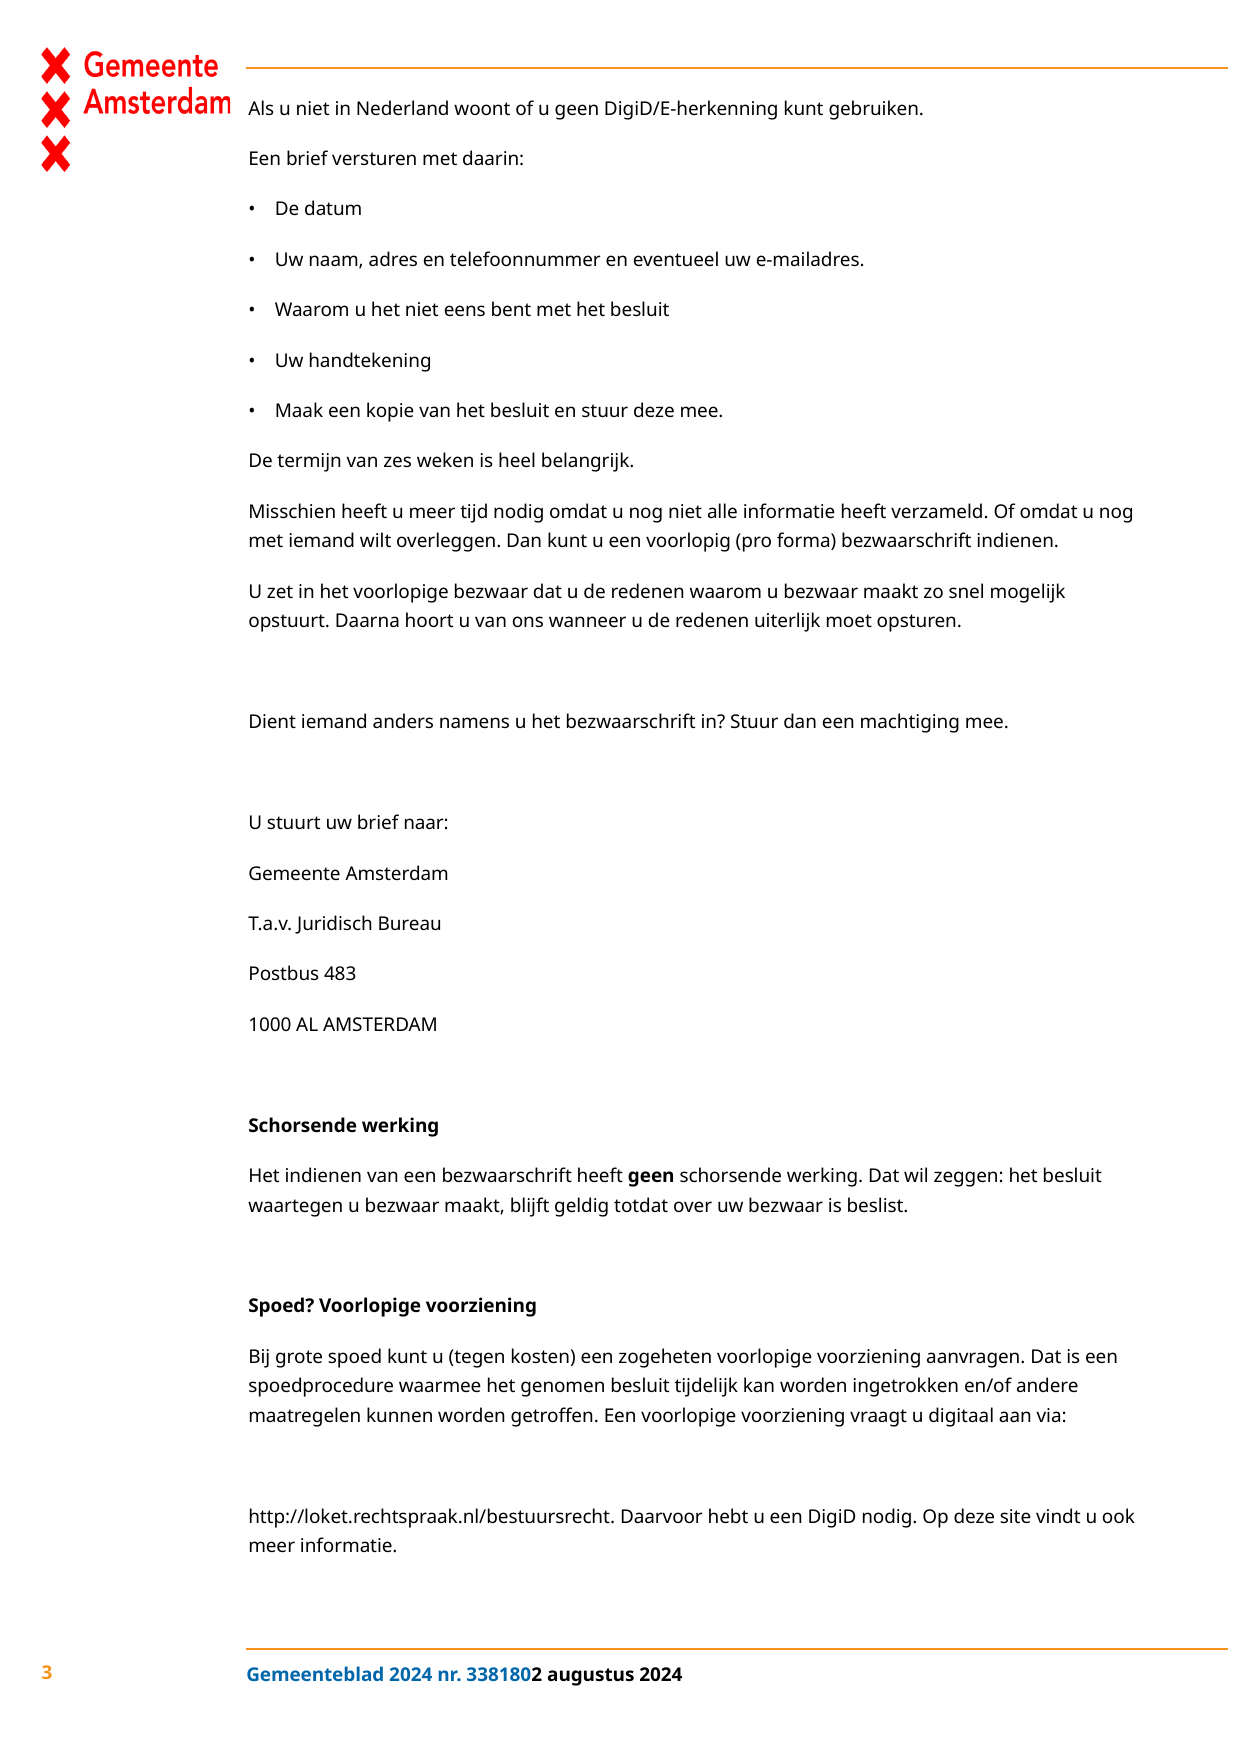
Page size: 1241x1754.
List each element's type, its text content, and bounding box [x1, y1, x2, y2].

text Als u niet in Nederland woont of u geen DigiD/E-herkenning kunt gebruiken. [248, 95, 1152, 121]
picture [41, 47, 231, 172]
text Gemeente Amsterdam [248, 860, 1152, 886]
text • De datum [248, 196, 1152, 221]
text T.a.v. Juridisch Bureau [248, 910, 1152, 936]
text Dient iemand anders namens u het bezwaarschrift in? Stuur dan een machtiging mee. [248, 708, 1152, 734]
text Misschien heeft u meer tijd nodig omdat u nog niet alle informatie heeft verzameld. Of omdat u nog met iemand wilt overleggen. Dan kunt u een voorlopig (pro forma) bezwaarschrift indienen. [248, 498, 1152, 553]
text • Waarom u het niet eens bent met het besluit [248, 296, 1152, 322]
text Een brief versturen met daarin: [248, 145, 1152, 171]
text Bij grote spoed kunt u (tegen kosten) een zogeheten voorlopige voorziening aanvragen. Dat is een spoedprocedure waarmee het genomen besluit tijdelijk kan worden ingetrokken en/of andere maatregelen kunnen worden getroffen. Een voorlopige voorziening vraagt u digitaal aan via: [248, 1343, 1152, 1428]
text • Uw handtekening [248, 347, 1152, 373]
text • Uw naam, adres en telefoonnummer en eventueel uw e-mailadres. [248, 246, 1152, 272]
text Postbus 483 [248, 961, 1152, 986]
text U stuurt uw brief naar: [248, 809, 1152, 835]
text Het indienen van een bezwaarschrift heeft geen schorsende werking. Dat wil zeggen: het besluit waartegen u bezwaar maakt, blijft geldig totdat over uw bezwaar is beslist. [248, 1162, 1152, 1218]
text De termijn van zes weken is heel belangrijk. [248, 448, 1152, 473]
text 1000 AL AMSTERDAM [248, 1011, 1152, 1037]
text Schorsende werking [248, 1112, 1152, 1138]
text • Maak een kopie van het besluit en stuur deze mee. [248, 397, 1152, 423]
text http://loket.rechtspraak.nl/bestuursrecht. Daarvoor hebt u een DigiD nodig. Op deze site vindt u ook meer informatie. [248, 1503, 1152, 1558]
text Spoed? Voorlopige voorziening [248, 1293, 1152, 1318]
text U zet in het voorlopige bezwaar dat u de redenen waarom u bezwaar maakt zo snel mogelijk opstuurt. Daarna hoort u van ons wanneer u de redenen uiterlijk moet opsturen. [248, 578, 1152, 633]
